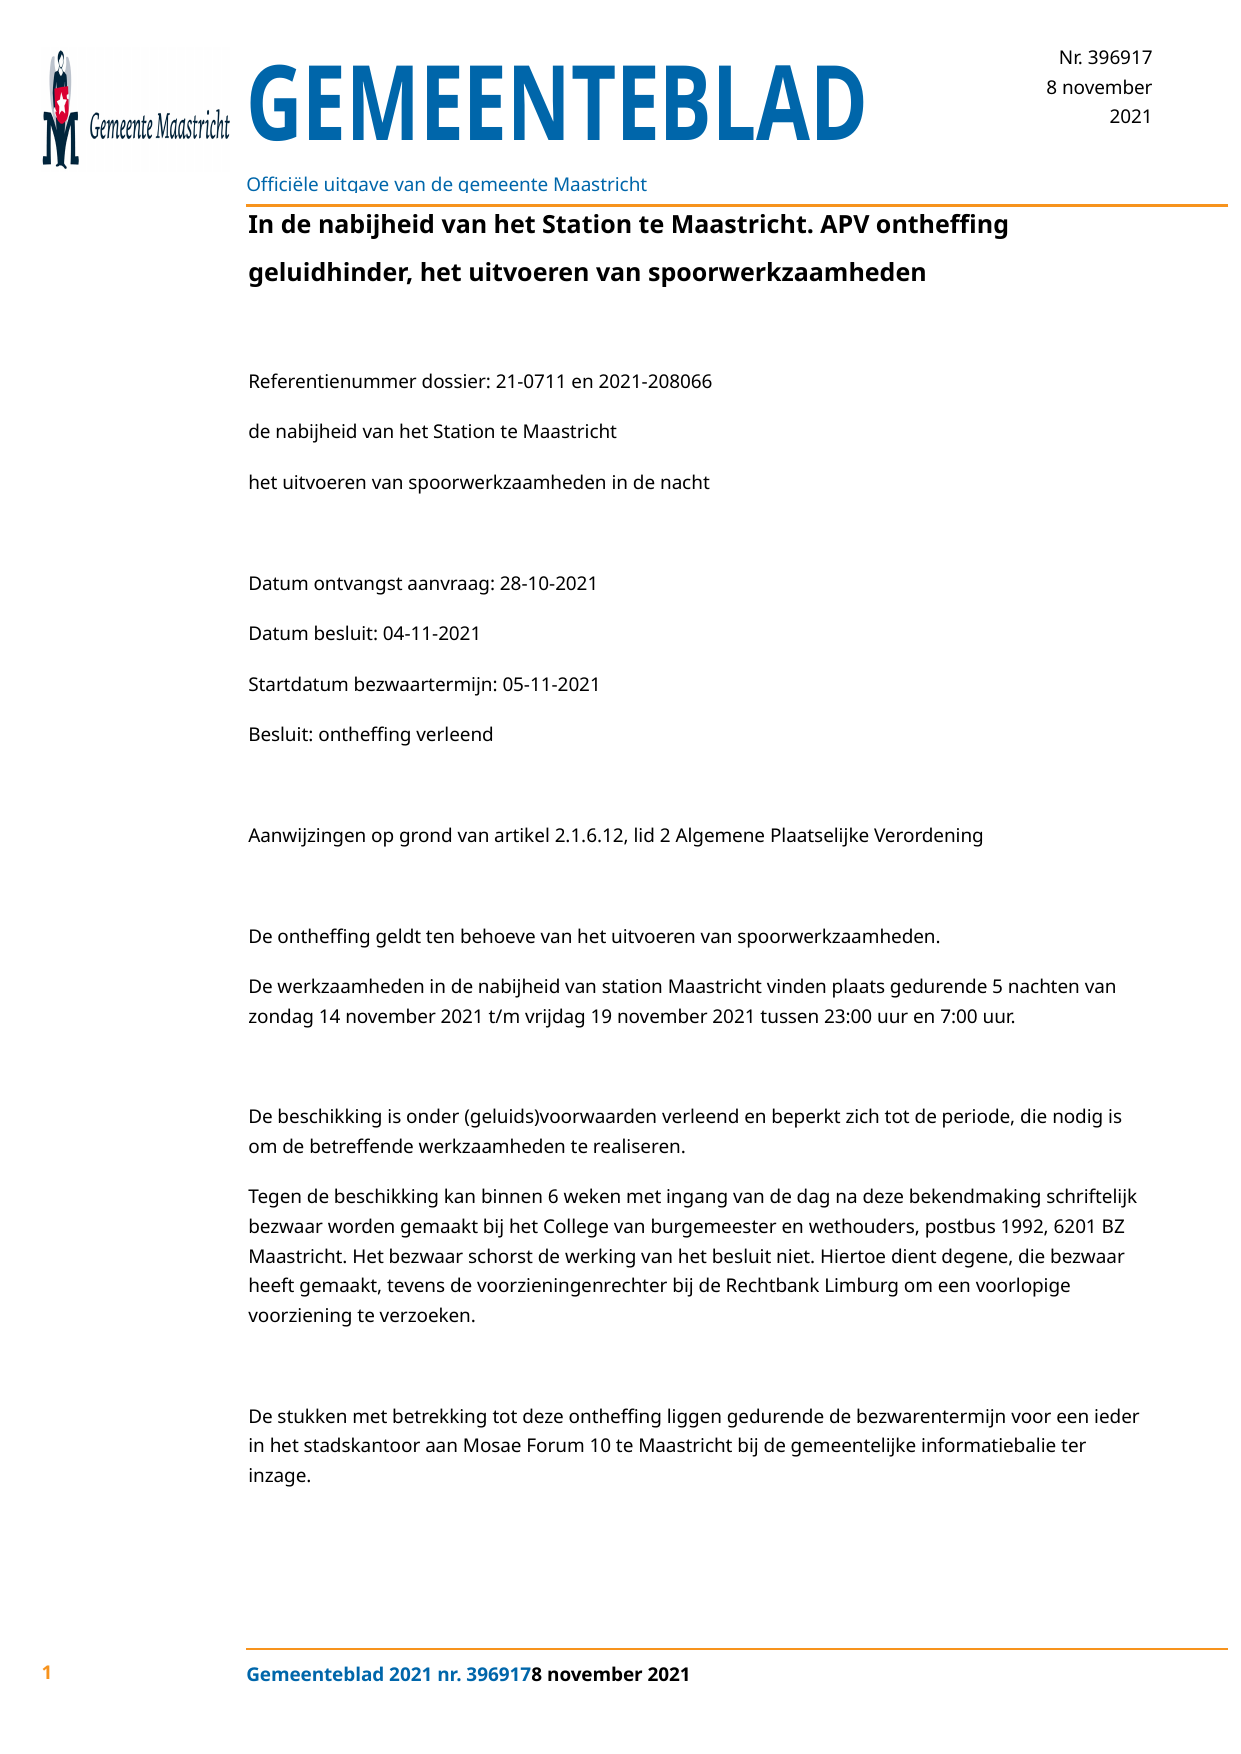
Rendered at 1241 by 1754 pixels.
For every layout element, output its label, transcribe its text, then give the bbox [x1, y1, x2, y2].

text De stukken met betrekking tot deze ontheffing liggen gedurende de bezwarentermijn voor een ieder in het stadskantoor aan Mosae Forum 10 te Maastricht bij de gemeentelijke informatiebalie ter inzage. [248, 1403, 1152, 1488]
text Tegen de beschikking kan binnen 6 weken met ingang van de dag na deze bekendmaking schriftelijk bezwaar worden gemaakt bij het College van burgemeester en wethouders, postbus 1992, 6201 BZ Maastricht. Het bezwaar schorst de werking van het besluit niet. Hiertoe dient degene, die bezwaar heeft gemaakt, tevens de voorzieningenrechter bij de Rechtbank Limburg om een voorlopige voorziening te verzoeken. [248, 1184, 1152, 1328]
text het uitvoeren van spoorwerkzaamheden in de nacht [248, 469, 1152, 495]
text Besluit: ontheffing verleend [248, 721, 1152, 747]
picture [41, 47, 231, 172]
text Referentienummer dossier: 21-0711 en 2021-208066 [248, 368, 1152, 394]
text de nabijheid van het Station te Maastricht [248, 419, 1152, 444]
text Aanwijzingen op grond van artikel 2.1.6.12, lid 2 Algemene Plaatselijke Verordening [248, 822, 1152, 848]
text Datum besluit: 04-11-2021 [248, 620, 1152, 646]
text De beschikking is onder (geluids)voorwaarden verleend en beperkt zich tot de periode, die nodig is om de betreffende werkzaamheden te realiseren. [248, 1104, 1152, 1159]
text Datum ontvangst aanvraag: 28-10-2021 [248, 570, 1152, 596]
text In de nabijheid van het Station te Maastricht. APV ontheffing geluidhinder, het uitvoeren van spoorwerkzaamheden [248, 207, 1152, 288]
text De werkzaamheden in de nabijheid van station Maastricht vinden plaats gedurende 5 nachten van zondag 14 november 2021 t/m vrijdag 19 november 2021 tussen 23:00 uur en 7:00 uur. [248, 973, 1152, 1029]
text Startdatum bezwaartermijn: 05-11-2021 [248, 671, 1152, 697]
text De ontheffing geldt ten behoeve van het uitvoeren van spoorwerkzaamheden. [248, 923, 1152, 949]
